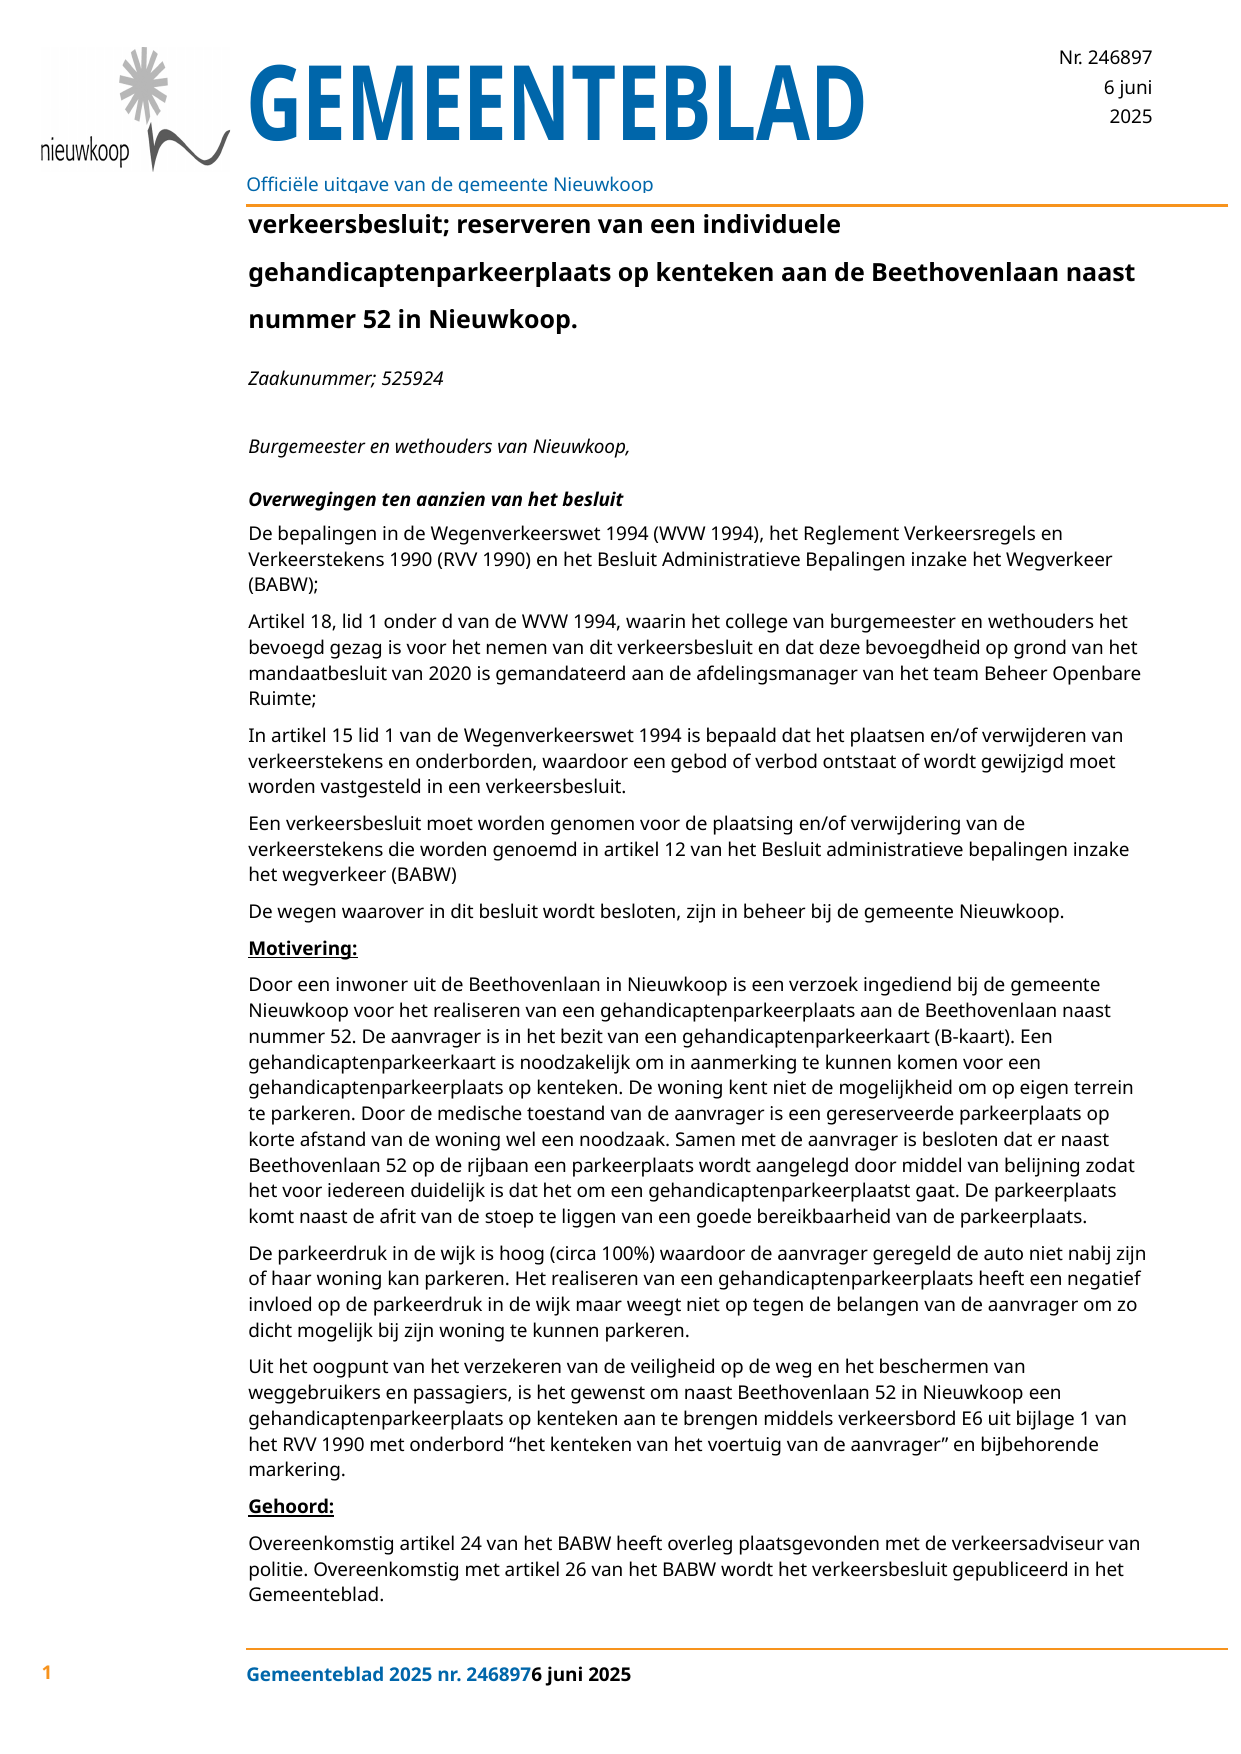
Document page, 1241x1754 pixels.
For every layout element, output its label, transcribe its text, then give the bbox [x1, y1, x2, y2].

text verkeersbesluit; reserveren van een individuele gehandicaptenparkeerplaats op kenteken aan de Beethovenlaan naast nummer 52 in Nieuwkoop. [248, 207, 1152, 336]
text Artikel 18, lid 1 onder d van de WVW 1994, waarin het college van burgemeester en wethouders het bevoegd gezag is voor het nemen van dit verkeersbesluit en dat deze bevoegdheid op grond van het mandaatbesluit van 2020 is gemandateerd aan de afdelingsmanager van het team Beheer Openbare Ruimte; [248, 608, 1152, 711]
text De wegen waarover in dit besluit wordt besloten, zijn in beheer bij de gemeente Nieuwkoop. [248, 898, 1152, 924]
text Zaakunummer; 525924 [248, 366, 1152, 391]
text Gehoord: [248, 1493, 1152, 1519]
text De parkeerdruk in de wijk is hoog (circa 100%) waardoor de aanvrager geregeld de auto niet nabij zijn of haar woning kan parkeren. Het realiseren van een gehandicaptenparkeerplaats heeft een negatief invloed op de parkeerdruk in de wijk maar weegt niet op tegen de belangen van de aanvrager om zo dicht mogelijk bij zijn woning te kunnen parkeren. [248, 1240, 1152, 1343]
text Een verkeersbesluit moet worden genomen voor de plaatsing en/of verwijdering van de verkeerstekens die worden genoemd in artikel 12 van het Besluit administratieve bepalingen inzake het wegverkeer (BABW) [248, 810, 1152, 887]
text In artikel 15 lid 1 van de Wegenverkeerswet 1994 is bepaald dat het plaatsen en/of verwijderen van verkeerstekens en onderborden, waardoor een gebod of verbod ontstaat of wordt gewijzigd moet worden vastgesteld in een verkeersbesluit. [248, 722, 1152, 799]
text Motivering: [248, 935, 1152, 961]
text Overeenkomstig artikel 24 van het BABW heeft overleg plaatsgevonden met de verkeersadviseur van politie. Overeenkomstig met artikel 26 van het BABW wordt het verkeersbesluit gepubliceerd in het Gemeenteblad. [248, 1530, 1152, 1607]
text Door een inwoner uit de Beethovenlaan in Nieuwkoop is een verzoek ingediend bij de gemeente Nieuwkoop voor het realiseren van een gehandicaptenparkeerplaats aan de Beethovenlaan naast nummer 52. De aanvrager is in het bezit van een gehandicaptenparkeerkaart (B-kaart). Een gehandicaptenparkeerkaart is noodzakelijk om in aanmerking te kunnen komen voor een gehandicaptenparkeerplaats op kenteken. De woning kent niet de mogelijkheid om op eigen terrein te parkeren. Door de medische toestand van de aanvrager is een gereserveerde parkeerplaats op korte afstand van de woning wel een noodzaak. Samen met de aanvrager is besloten dat er naast Beethovenlaan 52 op de rijbaan een parkeerplaats wordt aangelegd door middel van belijning zodat het voor iedereen duidelijk is dat het om een gehandicaptenparkeerplaatst gaat. De parkeerplaats komt naast de afrit van de stoep te liggen van een goede bereikbaarheid van de parkeerplaats. [248, 972, 1152, 1229]
text Overwegingen ten aanzien van het besluit [248, 486, 1152, 512]
picture [41, 47, 231, 172]
text Burgemeester en wethouders van Nieuwkoop, [248, 433, 1152, 459]
text De bepalingen in de Wegenverkeerswet 1994 (WVW 1994), het Reglement Verkeersregels en Verkeerstekens 1990 (RVV 1990) en het Besluit Administratieve Bepalingen inzake het Wegverkeer (BABW); [248, 520, 1152, 597]
text Uit het oogpunt van het verzekeren van de veiligheid op de weg en het beschermen van weggebruikers en passagiers, is het gewenst om naast Beethovenlaan 52 in Nieuwkoop een gehandicaptenparkeerplaats op kenteken aan te brengen middels verkeersbord E6 uit bijlage 1 van het RVV 1990 met onderbord “het kenteken van het voertuig van de aanvrager’’ en bijbehorende markering. [248, 1354, 1152, 1482]
